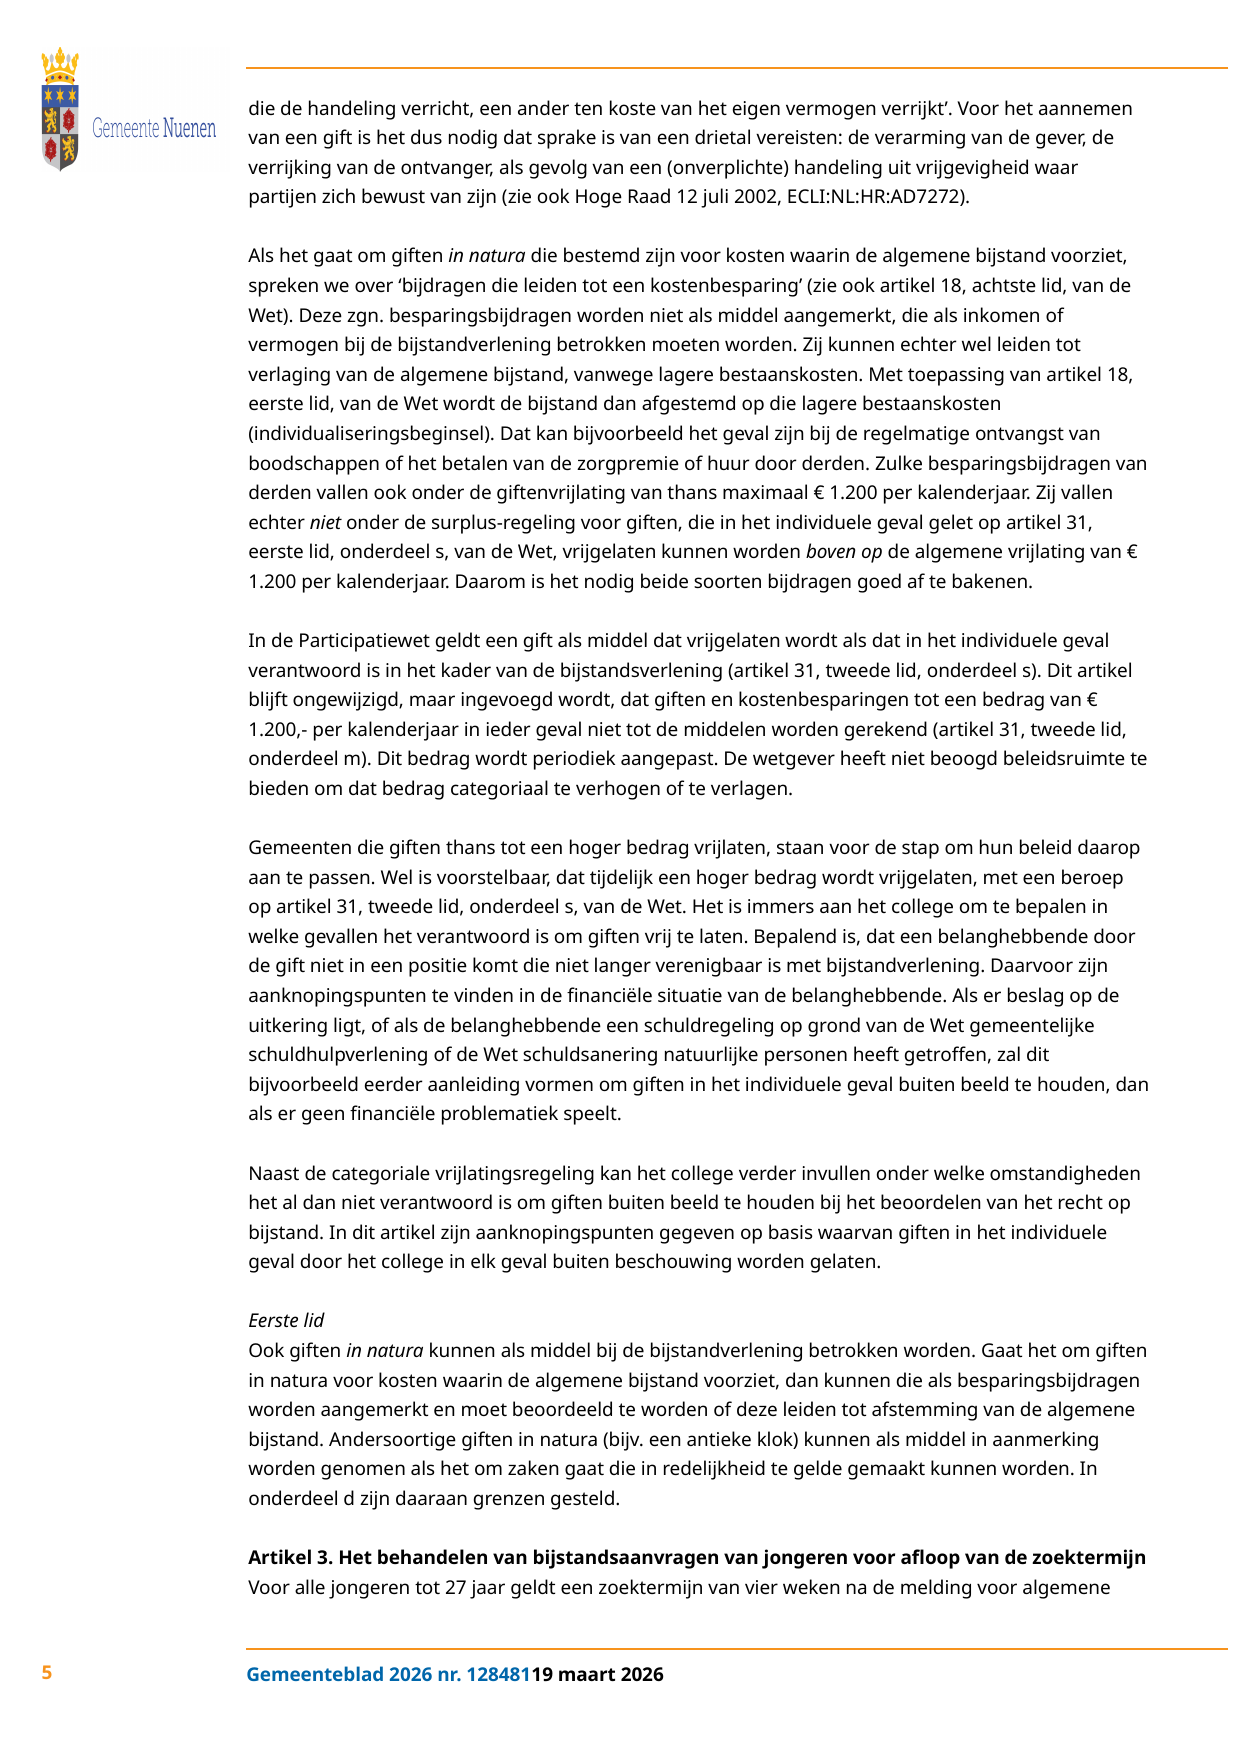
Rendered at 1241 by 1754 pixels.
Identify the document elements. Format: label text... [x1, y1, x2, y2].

picture [41, 47, 231, 172]
text Ook giften in natura kunnen als middel bij de bijstandverlening betrokken worden. Gaat het om giften in natura voor kosten waarin de algemene bijstand voorziet, dan kunnen die als besparingsbijdragen worden aangemerkt en moet beoordeeld te worden of deze leiden tot afstemming van de algemene bijstand. Andersoortige giften in natura (bijv. een antieke klok) kunnen als middel in aanmerking worden genomen als het om zaken gaat die in redelijkheid te gelde gemaakt kunnen worden. In onderdeel d zijn daaraan grenzen gesteld. [248, 1337, 1152, 1511]
text Voor alle jongeren tot 27 jaar geldt een zoektermijn van vier weken na de melding voor algemene [248, 1574, 1152, 1600]
text Als het gaat om giften in natura die bestemd zijn voor kosten waarin de algemene bijstand voorziet, spreken we over ‘bijdragen die leiden tot een kostenbesparing’ (zie ook artikel 18, achtste lid, van de Wet). Deze zgn. besparingsbijdragen worden niet als middel aangemerkt, die als inkomen of vermogen bij de bijstandverlening betrokken moeten worden. Zij kunnen echter wel leiden tot verlaging van de algemene bijstand, vanwege lagere bestaanskosten. Met toepassing van artikel 18, eerste lid, van de Wet wordt de bijstand dan afgestemd op die lagere bestaanskosten (individualiseringsbeginsel). Dat kan bijvoorbeeld het geval zijn bij de regelmatige ontvangst van boodschappen of het betalen van de zorgpremie of huur door derden. Zulke besparingsbijdragen van derden vallen ook onder de giftenvrijlating van thans maximaal € 1.200 per kalenderjaar. Zij vallen echter niet onder de surplus-regeling voor giften, die in het individuele geval gelet op artikel 31, eerste lid, onderdeel s, van de Wet, vrijgelaten kunnen worden boven op de algemene vrijlating van € 1.200 per kalenderjaar. Daarom is het nodig beide soorten bijdragen goed af te bakenen. [248, 243, 1152, 594]
text In de Participatiewet geldt een gift als middel dat vrijgelaten wordt als dat in het individuele geval verantwoord is in het kader van de bijstandsverlening (artikel 31, tweede lid, onderdeel s). Dit artikel blijft ongewijzigd, maar ingevoegd wordt, dat giften en kostenbesparingen tot een bedrag van € 1.200,- per kalenderjaar in ieder geval niet tot de middelen worden gerekend (artikel 31, tweede lid, onderdeel m). Dit bedrag wordt periodiek aangepast. De wetgever heeft niet beoogd beleidsruimte te bieden om dat bedrag categoriaal te verhogen of te verlagen. [248, 627, 1152, 801]
text Eerste lid [248, 1308, 1152, 1333]
text Naast de categoriale vrijlatingsregeling kan het college verder invullen onder welke omstandigheden het al dan niet verantwoord is om giften buiten beeld te houden bij het beoordelen van het recht op bijstand. In dit artikel zijn aanknopingspunten gegeven op basis waarvan giften in het individuele geval door het college in elk geval buiten beschouwing worden gelaten. [248, 1160, 1152, 1274]
text Gemeenten die giften thans tot een hoger bedrag vrijlaten, staan voor de stap om hun beleid daarop aan te passen. Wel is voorstelbaar, dat tijdelijk een hoger bedrag wordt vrijgelaten, met een beroep op artikel 31, tweede lid, onderdeel s, van de Wet. Het is immers aan het college om te bepalen in welke gevallen het verantwoord is om giften vrij te laten. Bepalend is, dat een belanghebbende door de gift niet in een positie komt die niet langer verenigbaar is met bijstandverlening. Daarvoor zijn aanknopingspunten te vinden in de financiële situatie van de belanghebbende. Als er beslag op de uitkering ligt, of als de belanghebbende een schuldregeling op grond van de Wet gemeentelijke schuldhulpverlening of de Wet schuldsanering natuurlijke personen heeft getroffen, zal dit bijvoorbeeld eerder aanleiding vormen om giften in het individuele geval buiten beeld te houden, dan als er geen financiële problematiek speelt. [248, 834, 1152, 1126]
text die de handeling verricht, een ander ten koste van het eigen vermogen verrijkt’. Voor het aannemen van een gift is het dus nodig dat sprake is van een drietal vereisten: de verarming van de gever, de verrijking van de ontvanger, als gevolg van een (onverplichte) handeling uit vrijgevigheid waar partijen zich bewust van zijn (zie ook Hoge Raad 12 juli 2002, ECLI:NL:HR:AD7272). [248, 95, 1152, 209]
text Artikel 3. Het behandelen van bijstandsaanvragen van jongeren voor afloop van de zoektermijn [248, 1544, 1152, 1570]
